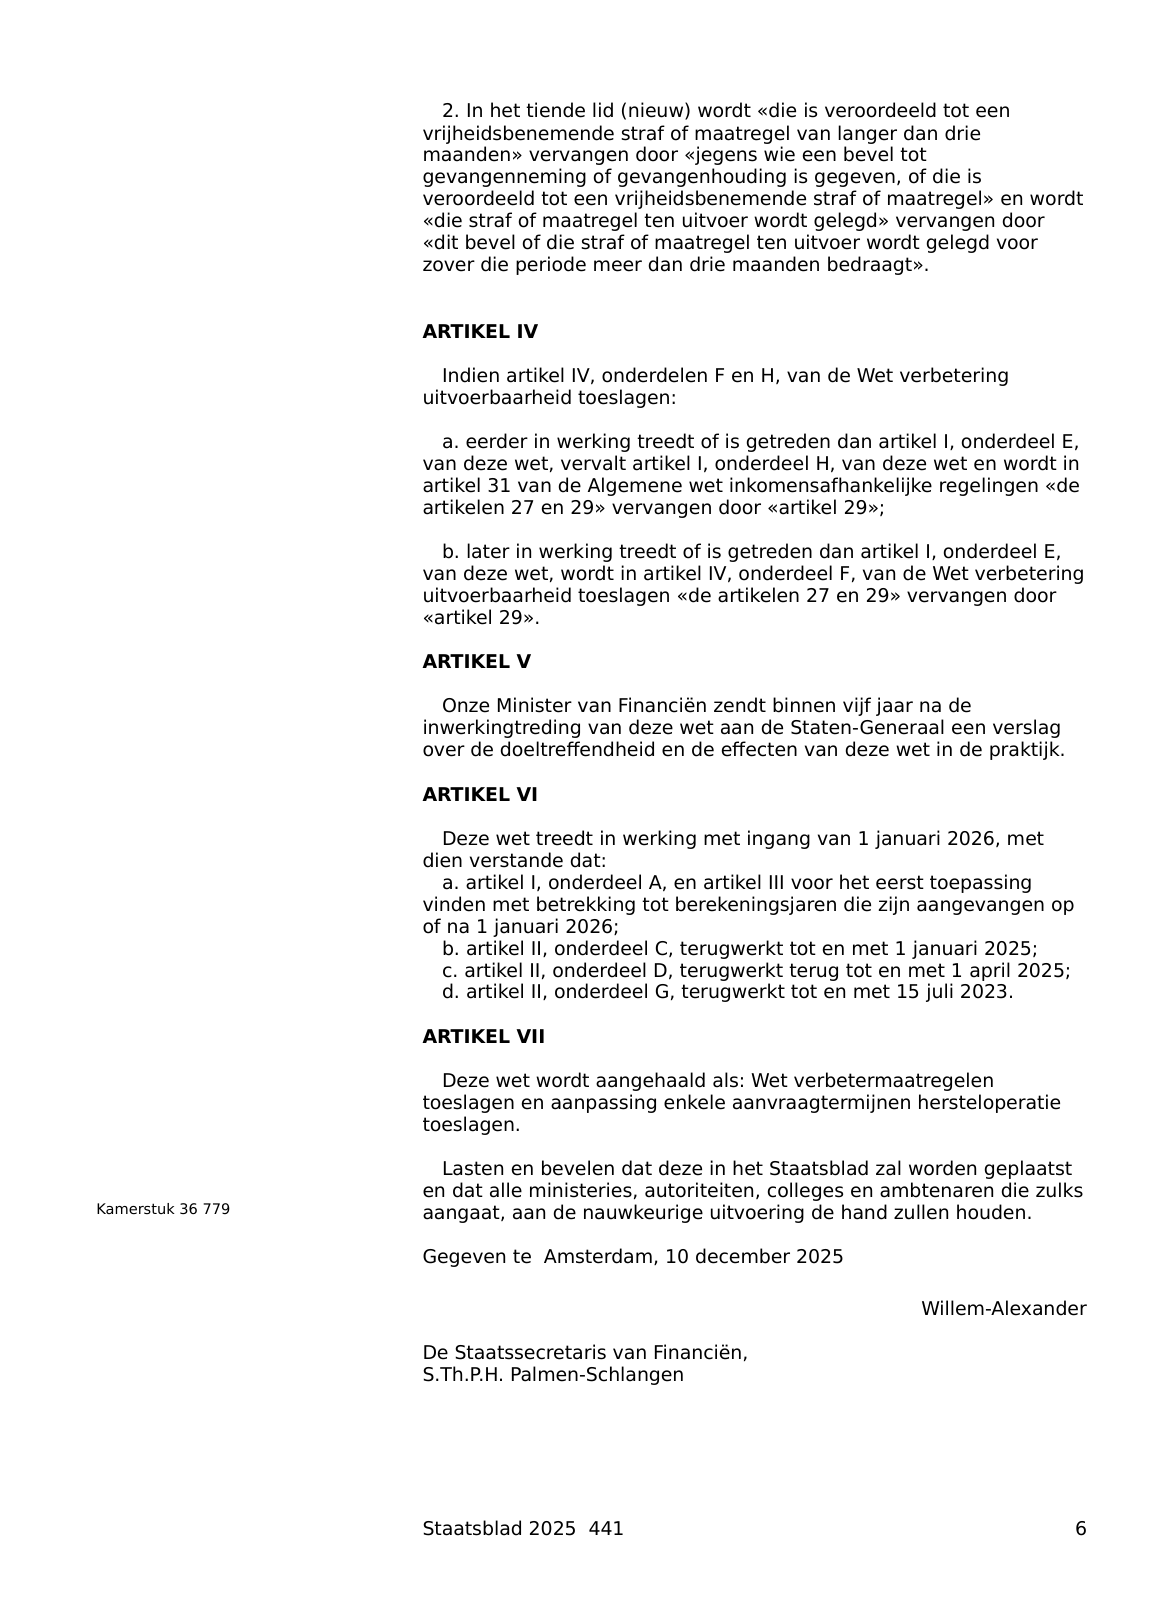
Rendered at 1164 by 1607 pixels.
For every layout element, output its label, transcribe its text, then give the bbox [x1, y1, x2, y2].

text Deze wet treedt in werking met ingang van 1 januari 2026, met dien verstande dat: [422, 828, 1087, 872]
subtitle ARTIKEL VII [422, 1026, 1087, 1048]
text a. artikel I, onderdeel A, en artikel III voor het eerst toepassing vinden met betrekking tot berekeningsjaren die zijn aangevangen op of na 1 januari 2026; [422, 872, 1087, 937]
subtitle ARTIKEL V [422, 651, 1087, 673]
text b. later in werking treedt of is getreden dan artikel I, onderdeel E, van deze wet, wordt in artikel IV, onderdeel F, van de Wet verbetering uitvoerbaarheid toeslagen «de artikelen 27 en 29» vervangen door «artikel 29». [422, 541, 1087, 629]
text Willem-Alexander [422, 1298, 1087, 1320]
text d. artikel II, onderdeel G, terugwerkt tot en met 15 juli 2023. [422, 981, 1087, 1003]
text Kamerstuk 36 779 [77, 1201, 396, 1218]
text Indien artikel IV, onderdelen F en H, van de Wet verbetering uitvoerbaarheid toeslagen: [422, 365, 1087, 409]
text a. eerder in werking treedt of is getreden dan artikel I, onderdeel E, van deze wet, vervalt artikel I, onderdeel H, van deze wet en wordt in artikel 31 van de Algemene wet inkomensafhankelijke regelingen «de artikelen 27 en 29» vervangen door «artikel 29»; [422, 431, 1087, 519]
subtitle ARTIKEL IV [422, 321, 1087, 343]
text b. artikel II, onderdeel C, terugwerkt tot en met 1 januari 2025; [422, 937, 1087, 959]
text Gegeven te Amsterdam, 10 december 2025 [422, 1246, 1087, 1268]
subtitle ARTIKEL VI [422, 783, 1087, 805]
text Onze Minister van Financiën zendt binnen vijf jaar na de inwerkingtreding van deze wet aan de Staten-Generaal een verslag over de doeltreffendheid en de effecten van deze wet in de praktijk. [422, 695, 1087, 761]
text c. artikel II, onderdeel D, terugwerkt terug tot en met 1 april 2025; [422, 959, 1087, 981]
text De Staatssecretaris van Financiën, S.Th.P.H. Palmen-Schlangen [422, 1342, 1087, 1386]
text 2. In het tiende lid (nieuw) wordt «die is veroordeeld tot een vrijheidsbenemende straf of maatregel van langer dan drie maanden» vervangen door «jegens wie een bevel tot gevangenneming of gevangenhouding is gegeven, of die is veroordeeld tot een vrijheidsbenemende straf of maatregel» en wordt «die straf of maatregel ten uitvoer wordt gelegd» vervangen door «dit bevel of die straf of maatregel ten uitvoer wordt gelegd voor zover die periode meer dan drie maanden bedraagt». [422, 100, 1087, 276]
text Lasten en bevelen dat deze in het Staatsblad zal worden geplaatst en dat alle ministeries, autoriteiten, colleges en ambtenaren die zulks aangaat, aan de nauwkeurige uitvoering de hand zullen houden. [422, 1158, 1087, 1224]
text Deze wet wordt aangehaald als: Wet verbetermaatregelen toeslagen en aanpassing enkele aanvraagtermijnen hersteloperatie toeslagen. [422, 1070, 1087, 1136]
